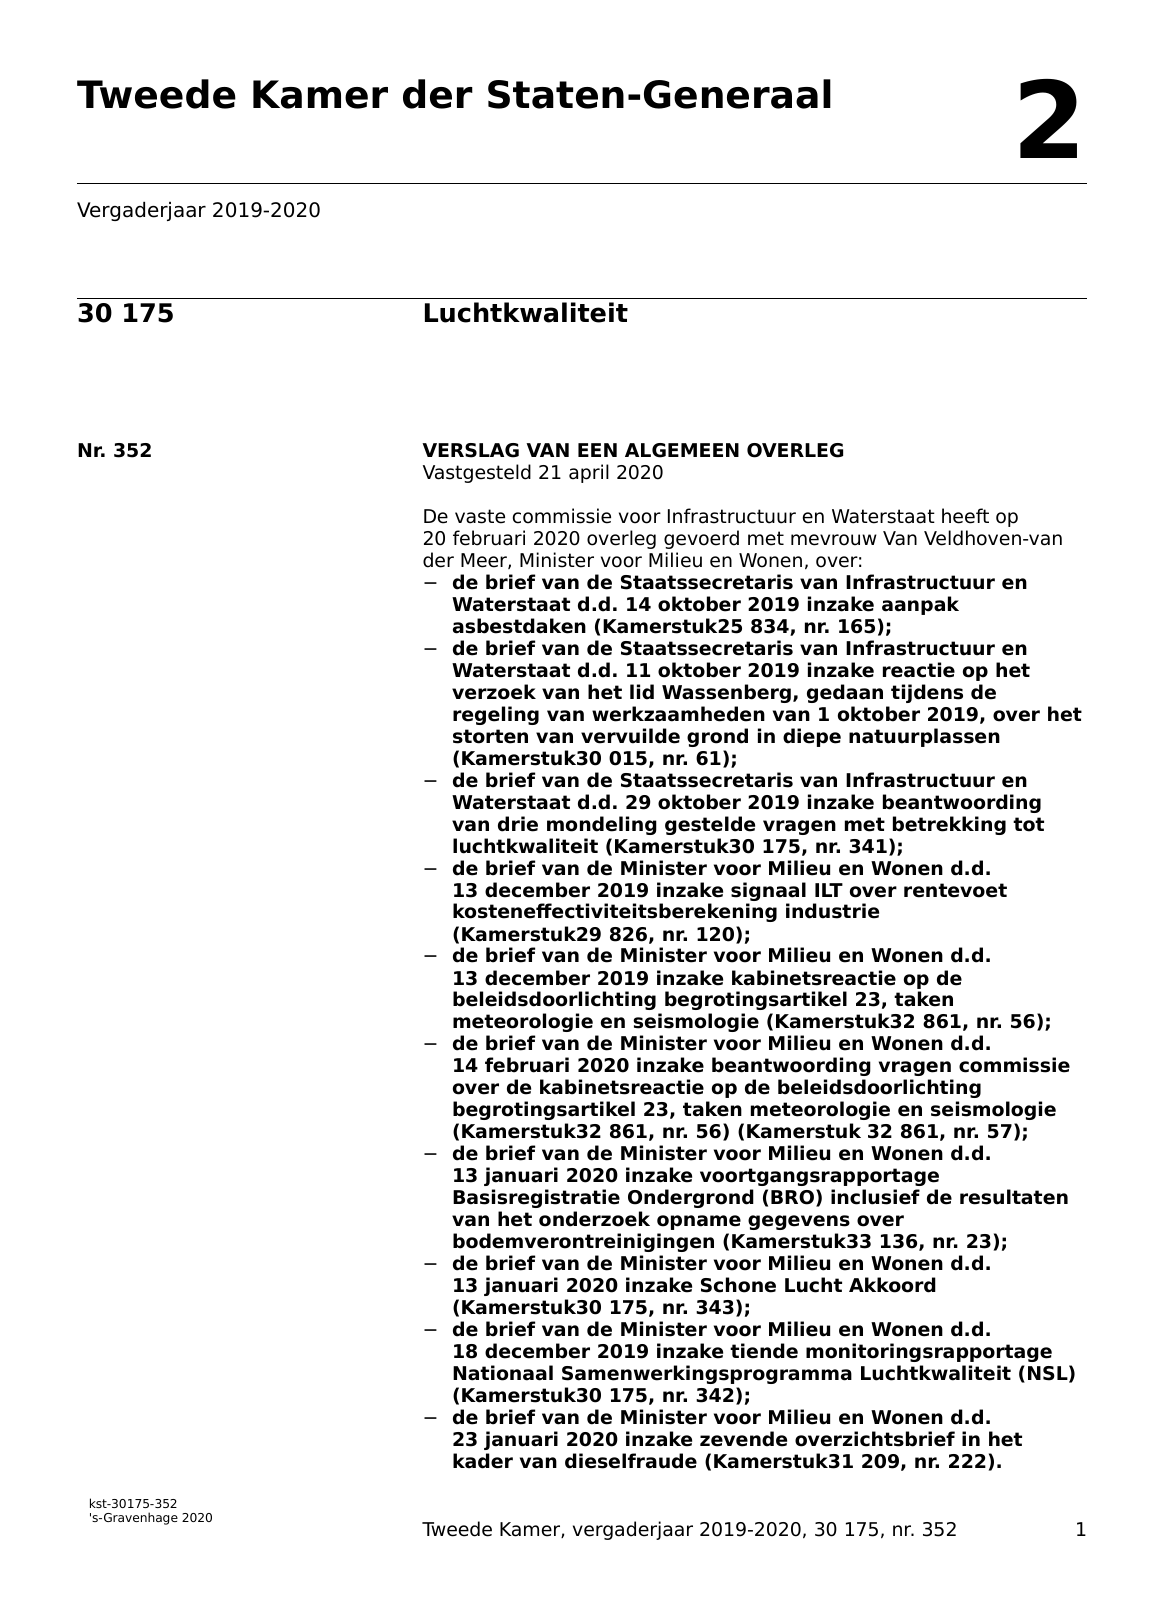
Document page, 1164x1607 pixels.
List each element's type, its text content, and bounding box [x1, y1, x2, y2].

table_header 2 [886, 59, 1087, 183]
text De vaste commissie voor Infrastructuur en Waterstaat heeft op 20 februari 2020 overleg gevoerd met mevrouw Van Veldhoven-van der Meer, Minister voor Milieu en Wonen, over: [422, 506, 1087, 572]
text − de brief van de Minister voor Milieu en Wonen d.d. 13 januari 2020 inzake voortgangsrapportage Basisregistratie Ondergrond (BRO) inclusief de resultaten van het onderzoek opname gegevens over bodemverontreinigingen (Kamerstuk33 136, nr. 23); [422, 1143, 1087, 1253]
subtitle 30 175 Luchtkwaliteit [77, 299, 1087, 329]
text − de brief van de Minister voor Milieu en Wonen d.d. 13 december 2019 inzake kabinetsreactie op de beleidsdoorlichting begrotingsartikel 23, taken meteorologie en seismologie (Kamerstuk32 861, nr. 56); [422, 945, 1087, 1033]
text − de brief van de Minister voor Milieu en Wonen d.d. 23 januari 2020 inzake zevende overzichtsbrief in het kader van dieselfraude (Kamerstuk31 209, nr. 222). [422, 1407, 1087, 1473]
text − de brief van de Staatssecretaris van Infrastructuur en Waterstaat d.d. 14 oktober 2019 inzake aanpak asbestdaken (Kamerstuk25 834, nr. 165); [422, 572, 1087, 638]
text − de brief van de Minister voor Milieu en Wonen d.d. 14 februari 2020 inzake beantwoording vragen commissie over de kabinetsreactie op de beleidsdoorlichting begrotingsartikel 23, taken meteorologie en seismologie (Kamerstuk32 861, nr. 56) (Kamerstuk 32 861, nr. 57); [422, 1033, 1087, 1143]
text − de brief van de Minister voor Milieu en Wonen d.d. 18 december 2019 inzake tiende monitoringsrapportage Nationaal Samenwerkingsprogramma Luchtkwaliteit (NSL) (Kamerstuk30 175, nr. 342); [422, 1319, 1087, 1407]
text − de brief van de Staatssecretaris van Infrastructuur en Waterstaat d.d. 29 oktober 2019 inzake beantwoording van drie mondeling gestelde vragen met betrekking tot luchtkwaliteit (Kamerstuk30 175, nr. 341); [422, 769, 1087, 857]
subtitle Nr. 352 VERSLAG VAN EEN ALGEMEEN OVERLEG [77, 440, 1087, 462]
text − de brief van de Staatssecretaris van Infrastructuur en Waterstaat d.d. 11 oktober 2019 inzake reactie op het verzoek van het lid Wassenberg, gedaan tijdens de regeling van werkzaamheden van 1 oktober 2019, over het storten van vervuilde grond in diepe natuurplassen (Kamerstuk30 015, nr. 61); [422, 638, 1087, 769]
text Vastgesteld 21 april 2020 [422, 462, 1087, 484]
text 's-Gravenhage 2020 [88, 1511, 323, 1525]
text − de brief van de Minister voor Milieu en Wonen d.d. 13 december 2019 inzake signaal ILT over rentevoet kosteneffectiviteitsberekening industrie (Kamerstuk29 826, nr. 120); [422, 857, 1087, 945]
text kst-30175-352 [88, 1497, 323, 1511]
table_header Tweede Kamer der Staten-Generaal [77, 59, 886, 183]
table_cell Vergaderjaar 2019-2020 [77, 184, 1087, 298]
text − de brief van de Minister voor Milieu en Wonen d.d. 13 januari 2020 inzake Schone Lucht Akkoord (Kamerstuk30 175, nr. 343); [422, 1253, 1087, 1319]
